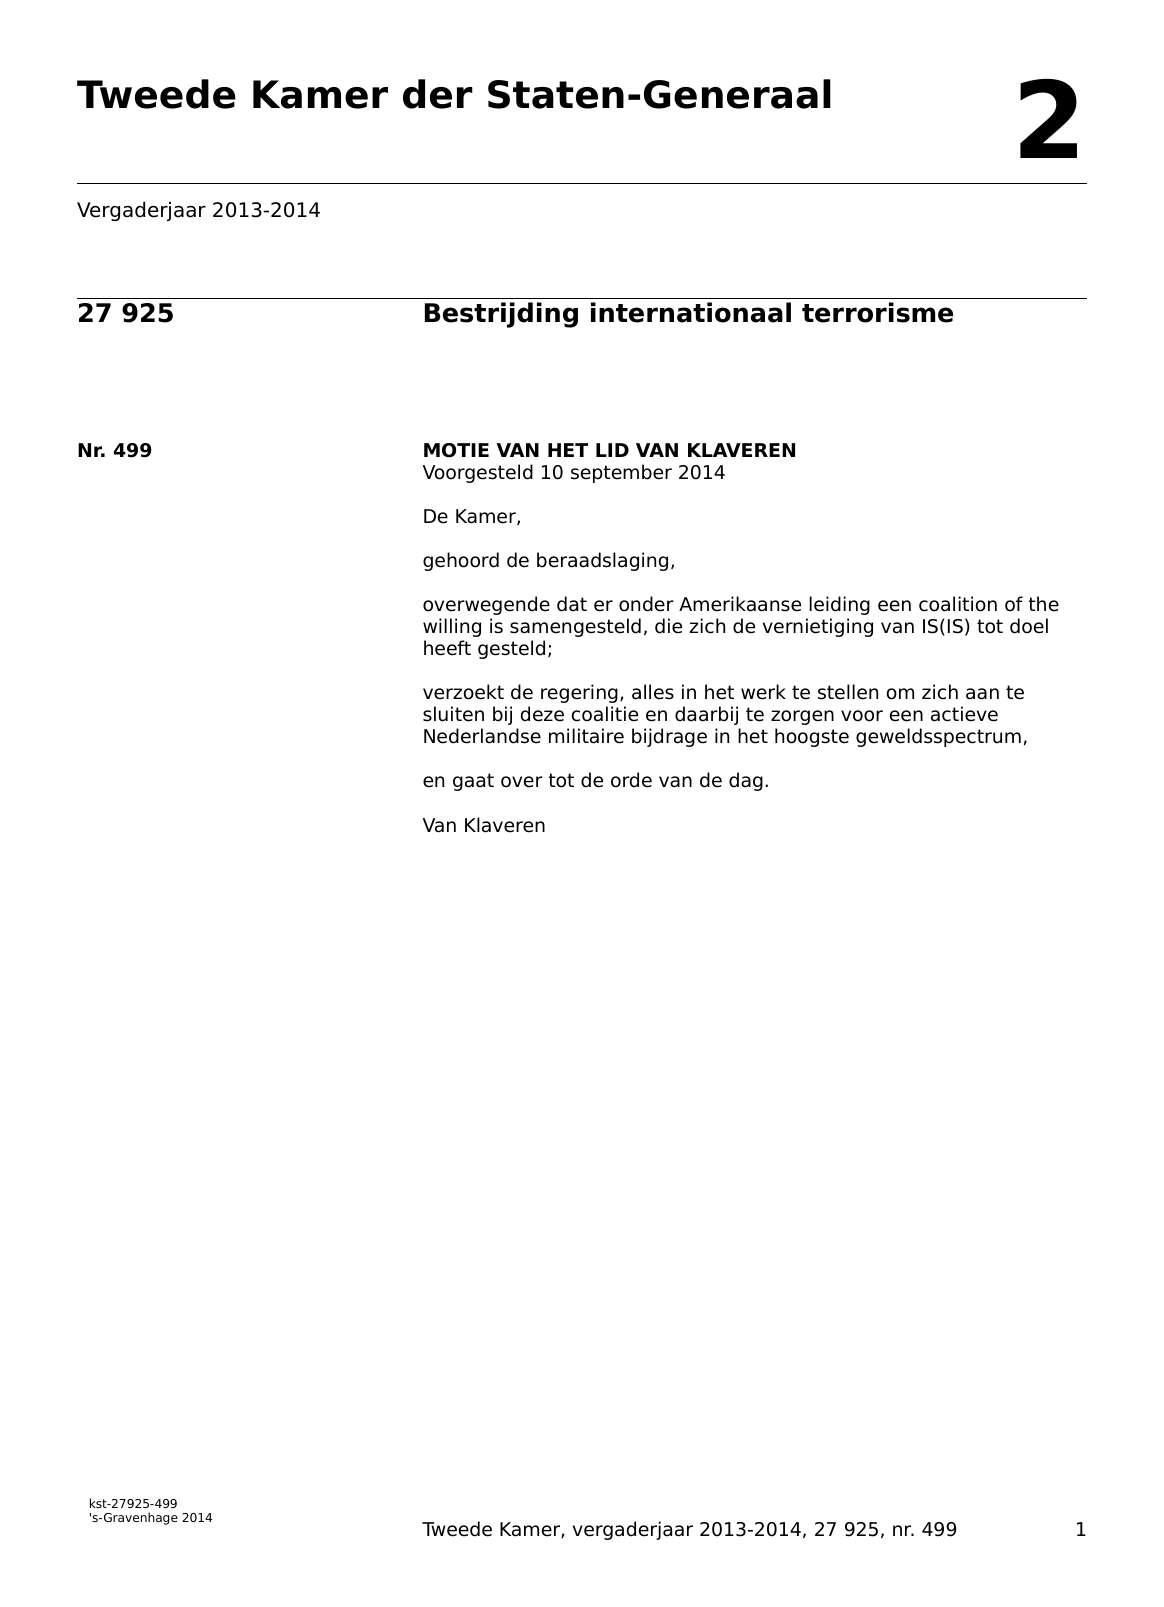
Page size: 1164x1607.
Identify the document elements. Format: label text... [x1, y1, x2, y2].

text verzoekt de regering, alles in het werk te stellen om zich aan te sluiten bij deze coalitie en daarbij te zorgen voor een actieve Nederlandse militaire bijdrage in het hoogste geweldsspectrum, [422, 682, 1087, 748]
table_cell Vergaderjaar 2013-2014 [77, 184, 1087, 298]
text De Kamer, [422, 506, 1087, 528]
text en gaat over tot de orde van de dag. [422, 770, 1087, 792]
text overwegende dat er onder Amerikaanse leiding een coalition of the willing is samengesteld, die zich de vernietiging van IS(IS) tot doel heeft gesteld; [422, 594, 1087, 660]
text Van Klaveren [422, 814, 1087, 837]
table_header 2 [886, 59, 1087, 183]
table_header Tweede Kamer der Staten-Generaal [77, 59, 886, 183]
text gehoord de beraadslaging, [422, 550, 1087, 572]
text Voorgesteld 10 september 2014 [422, 462, 1087, 484]
text kst-27925-499 [88, 1497, 323, 1511]
subtitle 27 925 Bestrijding internationaal terrorisme [77, 299, 1087, 329]
subtitle Nr. 499 MOTIE VAN HET LID VAN KLAVEREN [77, 440, 1087, 462]
text 's-Gravenhage 2014 [88, 1511, 323, 1525]
